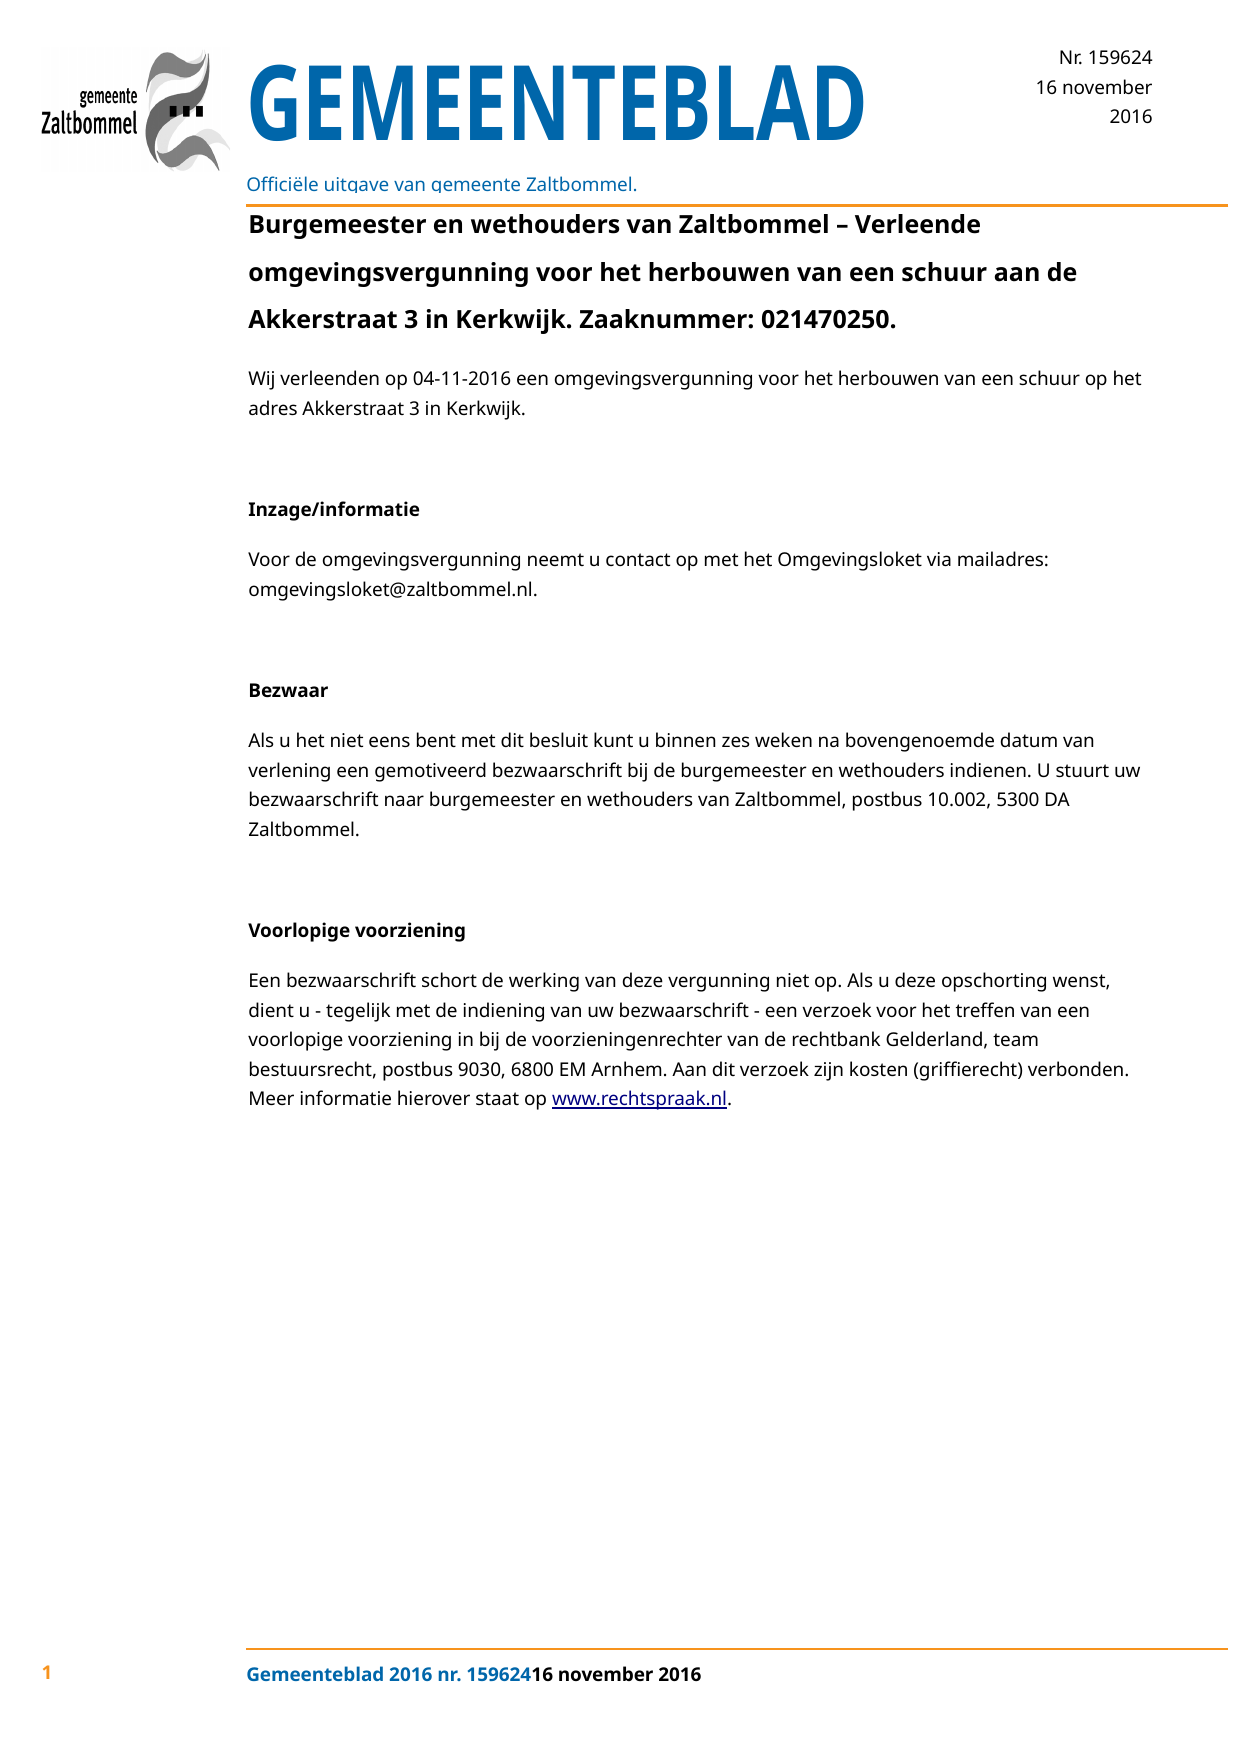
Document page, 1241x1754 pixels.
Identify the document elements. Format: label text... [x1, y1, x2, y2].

text Voor de omgevingsvergunning neemt u contact op met het Omgevingsloket via mailadres: omgevingsloket@zaltbommel.nl. [248, 546, 1152, 602]
text Als u het niet eens bent met dit besluit kunt u binnen zes weken na bovengenoemde datum van verlening een gemotiveerd bezwaarschrift bij de burgemeester en wethouders indienen. U stuurt uw bezwaarschrift naar burgemeester en wethouders van Zaltbommel, postbus 10.002, 5300 DA Zaltbommel. [248, 727, 1152, 842]
text Een bezwaarschrift schort de werking van deze vergunning niet op. Als u deze opschorting wenst, dient u - tegelijk met de indiening van uw bezwaarschrift - een verzoek voor het treffen van een voorlopige voorziening in bij de voorzieningenrechter van de rechtbank Gelderland, team bestuursrecht, postbus 9030, 6800 EM Arnhem. Aan dit verzoek zijn kosten (griffierecht) verbonden. Meer informatie hierover staat op www.rechtspraak.nl. [248, 967, 1152, 1111]
text Bezwaar [248, 677, 1152, 702]
picture [41, 47, 231, 172]
text Wij verleenden op 04-11-2016 een omgevingsvergunning voor het herbouwen van een schuur op het adres Akkerstraat 3 in Kerkwijk. [248, 366, 1152, 421]
text Burgemeester en wethouders van Zaltbommel – Verleende omgevingsvergunning voor het herbouwen van een schuur aan de Akkerstraat 3 in Kerkwijk. Zaaknummer: 021470250. [248, 207, 1152, 336]
text Inzage/informatie [248, 496, 1152, 522]
text Voorlopige voorziening [248, 917, 1152, 942]
